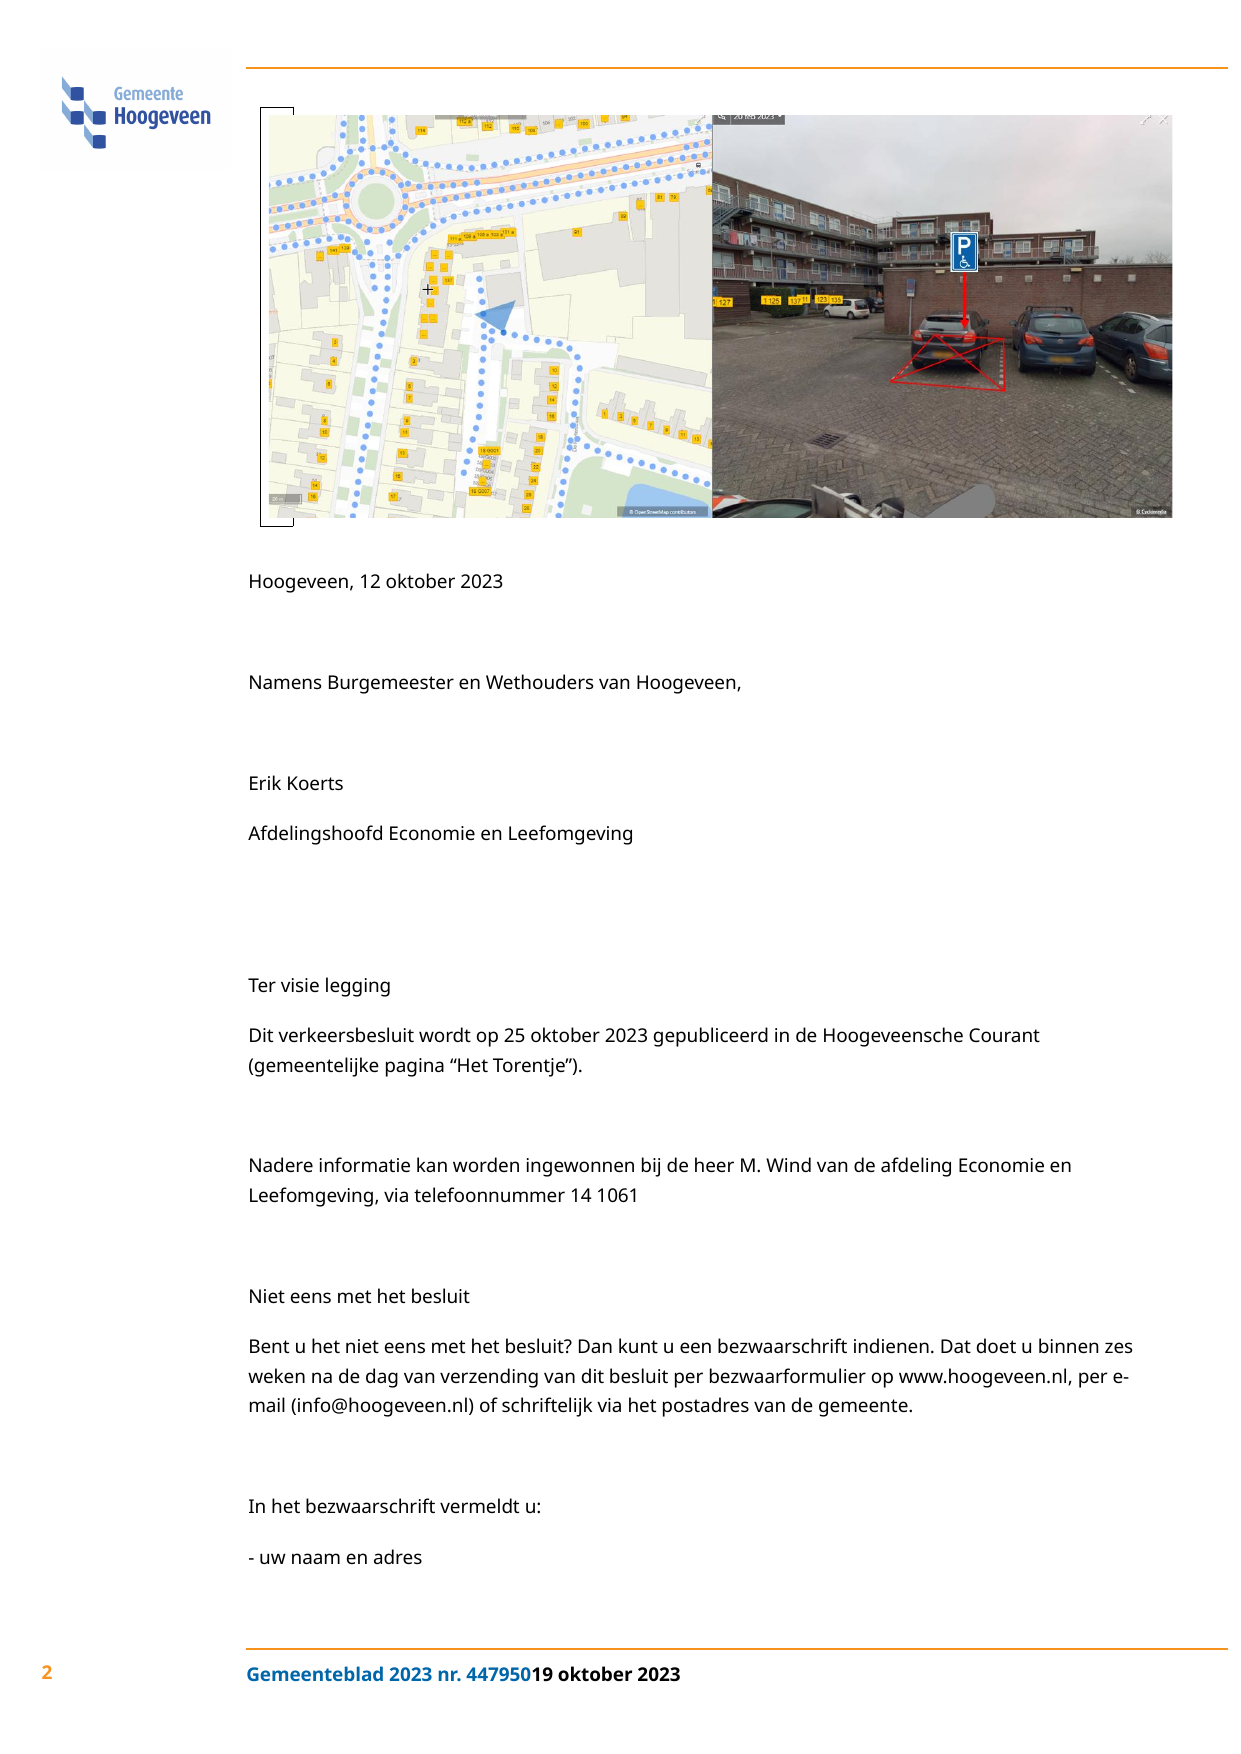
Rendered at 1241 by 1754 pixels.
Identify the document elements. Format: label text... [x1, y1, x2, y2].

text Namens Burgemeester en Wethouders van Hoogeveen, [248, 669, 1152, 695]
text - uw naam en adres [248, 1544, 1152, 1570]
picture [41, 47, 231, 172]
text Dit verkeersbesluit wordt op 25 oktober 2023 gepubliceerd in de Hoogeveensche Courant (gemeentelijke pagina “Het Torentje”). [248, 1022, 1152, 1078]
text Niet eens met het besluit [248, 1283, 1152, 1309]
text In het bezwaarschrift vermeldt u: [248, 1493, 1152, 1519]
text Nadere informatie kan worden ingewonnen bij de heer M. Wind van de afdeling Economie en Leefomgeving, via telefoonnummer 14 1061 [248, 1153, 1152, 1208]
text Afdelingshoofd Economie en Leefomgeving [248, 821, 1152, 846]
text Ter visie legging [248, 972, 1152, 998]
text Bent u het niet eens met het besluit? Dan kunt u een bezwaarschrift indienen. Dat doet u binnen zes weken na de dag van verzending van dit besluit per bezwaarformulier op www.hoogeveen.nl, per e-mail (info@hoogeveen.nl) of schriftelijk via het postadres van de gemeente. [248, 1333, 1152, 1418]
picture [268, 115, 1173, 518]
text Erik Koerts [248, 770, 1152, 796]
text Hoogeveen, 12 oktober 2023 [248, 568, 1152, 594]
